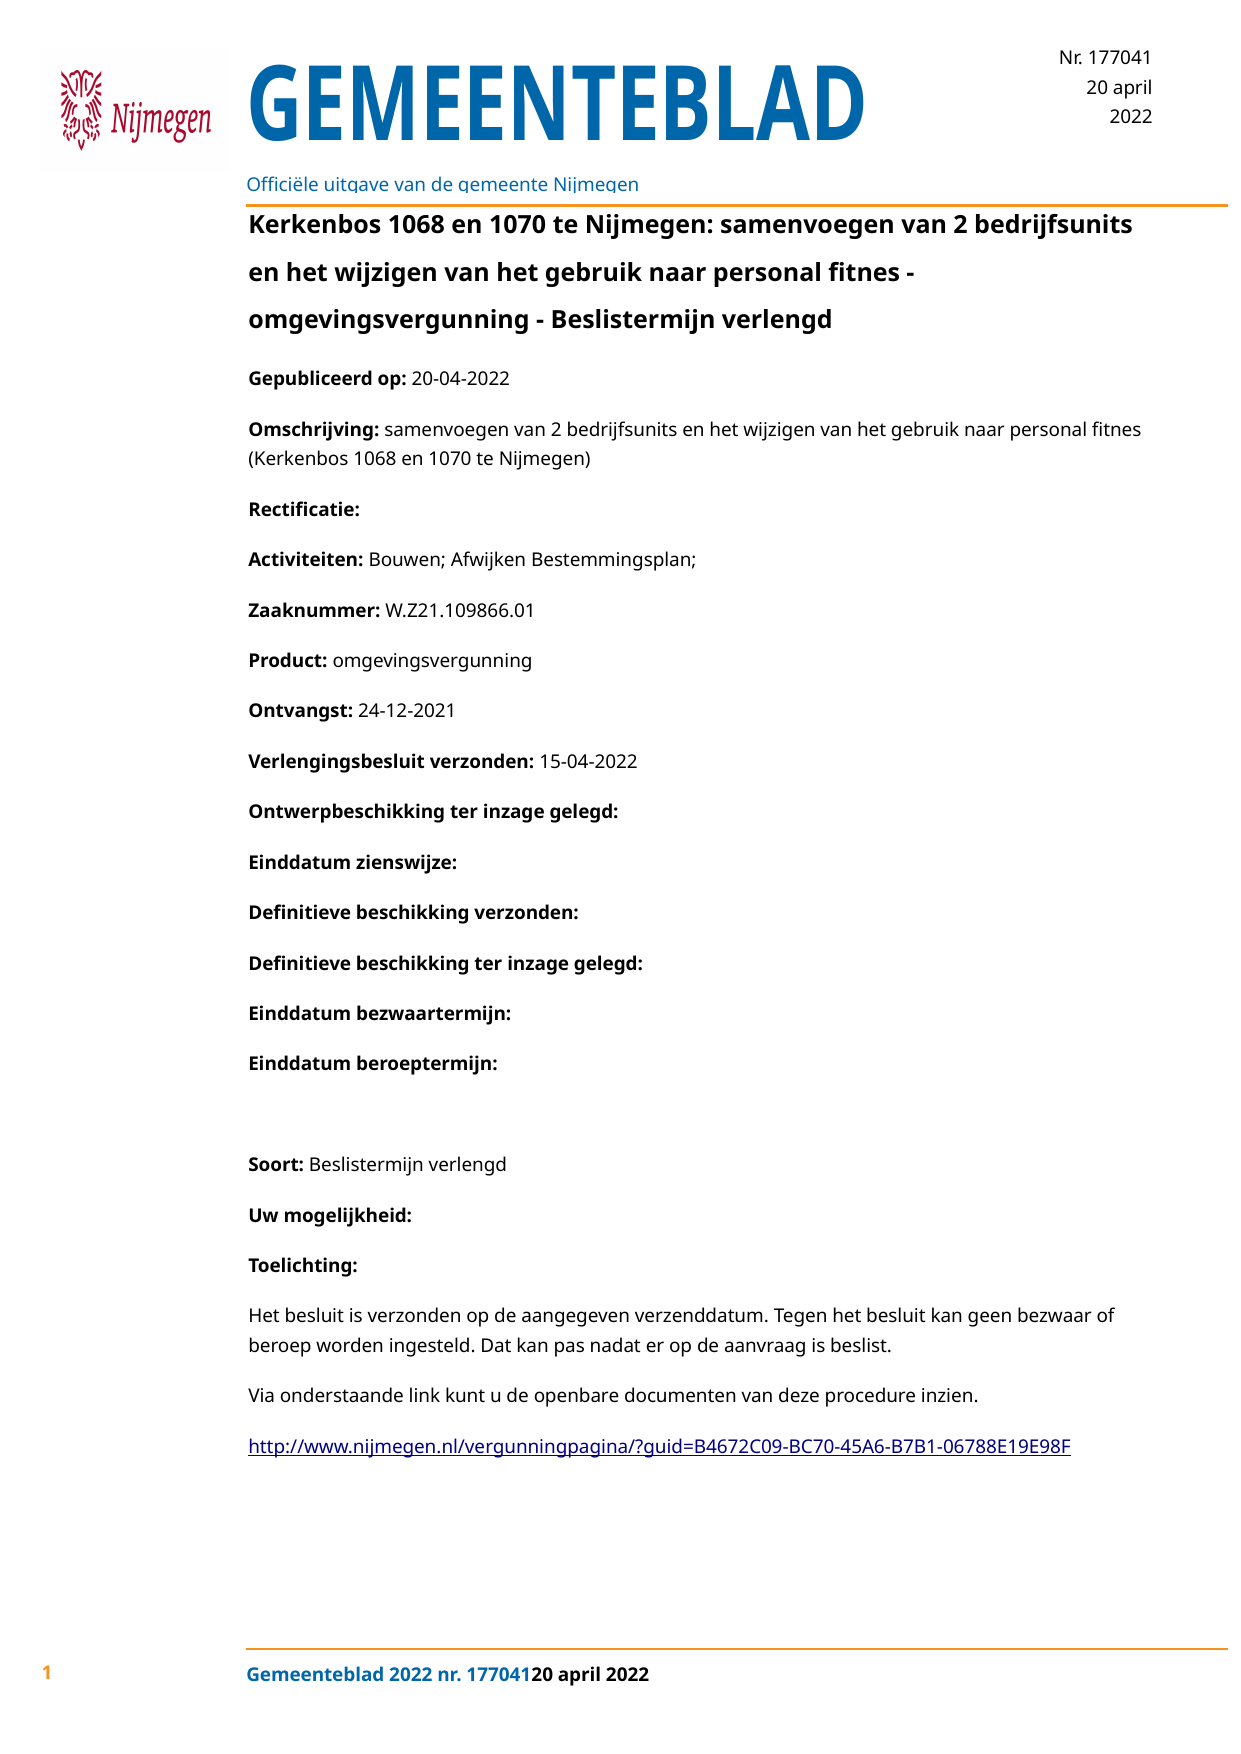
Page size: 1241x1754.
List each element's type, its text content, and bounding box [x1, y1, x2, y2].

text Definitieve beschikking verzonden: [248, 899, 1152, 925]
text Verlengingsbesluit verzonden: 15-04-2022 [248, 748, 1152, 774]
text Einddatum zienswijze: [248, 849, 1152, 874]
text Einddatum bezwaartermijn: [248, 1000, 1152, 1026]
picture [41, 47, 231, 172]
text Ontwerpbeschikking ter inzage gelegd: [248, 798, 1152, 824]
text Definitieve beschikking ter inzage gelegd: [248, 950, 1152, 975]
text Ontvangst: 24-12-2021 [248, 698, 1152, 723]
text Product: omgevingsvergunning [248, 647, 1152, 673]
text Rectificatie: [248, 496, 1152, 522]
text Einddatum beroeptermijn: [248, 1051, 1152, 1076]
text Soort: Beslistermijn verlengd [248, 1151, 1152, 1177]
text Activiteiten: Bouwen; Afwijken Bestemmingsplan; [248, 546, 1152, 572]
text Gepubliceerd op: 20-04-2022 [248, 366, 1152, 391]
text http://www.nijmegen.nl/vergunningpagina/?guid=B4672C09-BC70-45A6-B7B1-06788E19E98F [248, 1433, 1152, 1459]
text Via onderstaande link kunt u de openbare documenten van deze procedure inzien. [248, 1383, 1152, 1408]
text Zaaknummer: W.Z21.109866.01 [248, 597, 1152, 622]
text Uw mogelijkheid: [248, 1202, 1152, 1227]
text Omschrijving: samenvoegen van 2 bedrijfsunits en het wijzigen van het gebruik naar personal fitnes (Kerkenbos 1068 en 1070 te Nijmegen) [248, 416, 1152, 471]
text Toelichting: [248, 1252, 1152, 1278]
text Kerkenbos 1068 en 1070 te Nijmegen: samenvoegen van 2 bedrijfsunits en het wijzigen van het gebruik naar personal fitnes - omgevingsvergunning - Beslistermijn verlengd [248, 207, 1152, 336]
text Het besluit is verzonden op de aangegeven verzenddatum. Tegen het besluit kan geen bezwaar of beroep worden ingesteld. Dat kan pas nadat er op de aanvraag is beslist. [248, 1303, 1152, 1358]
